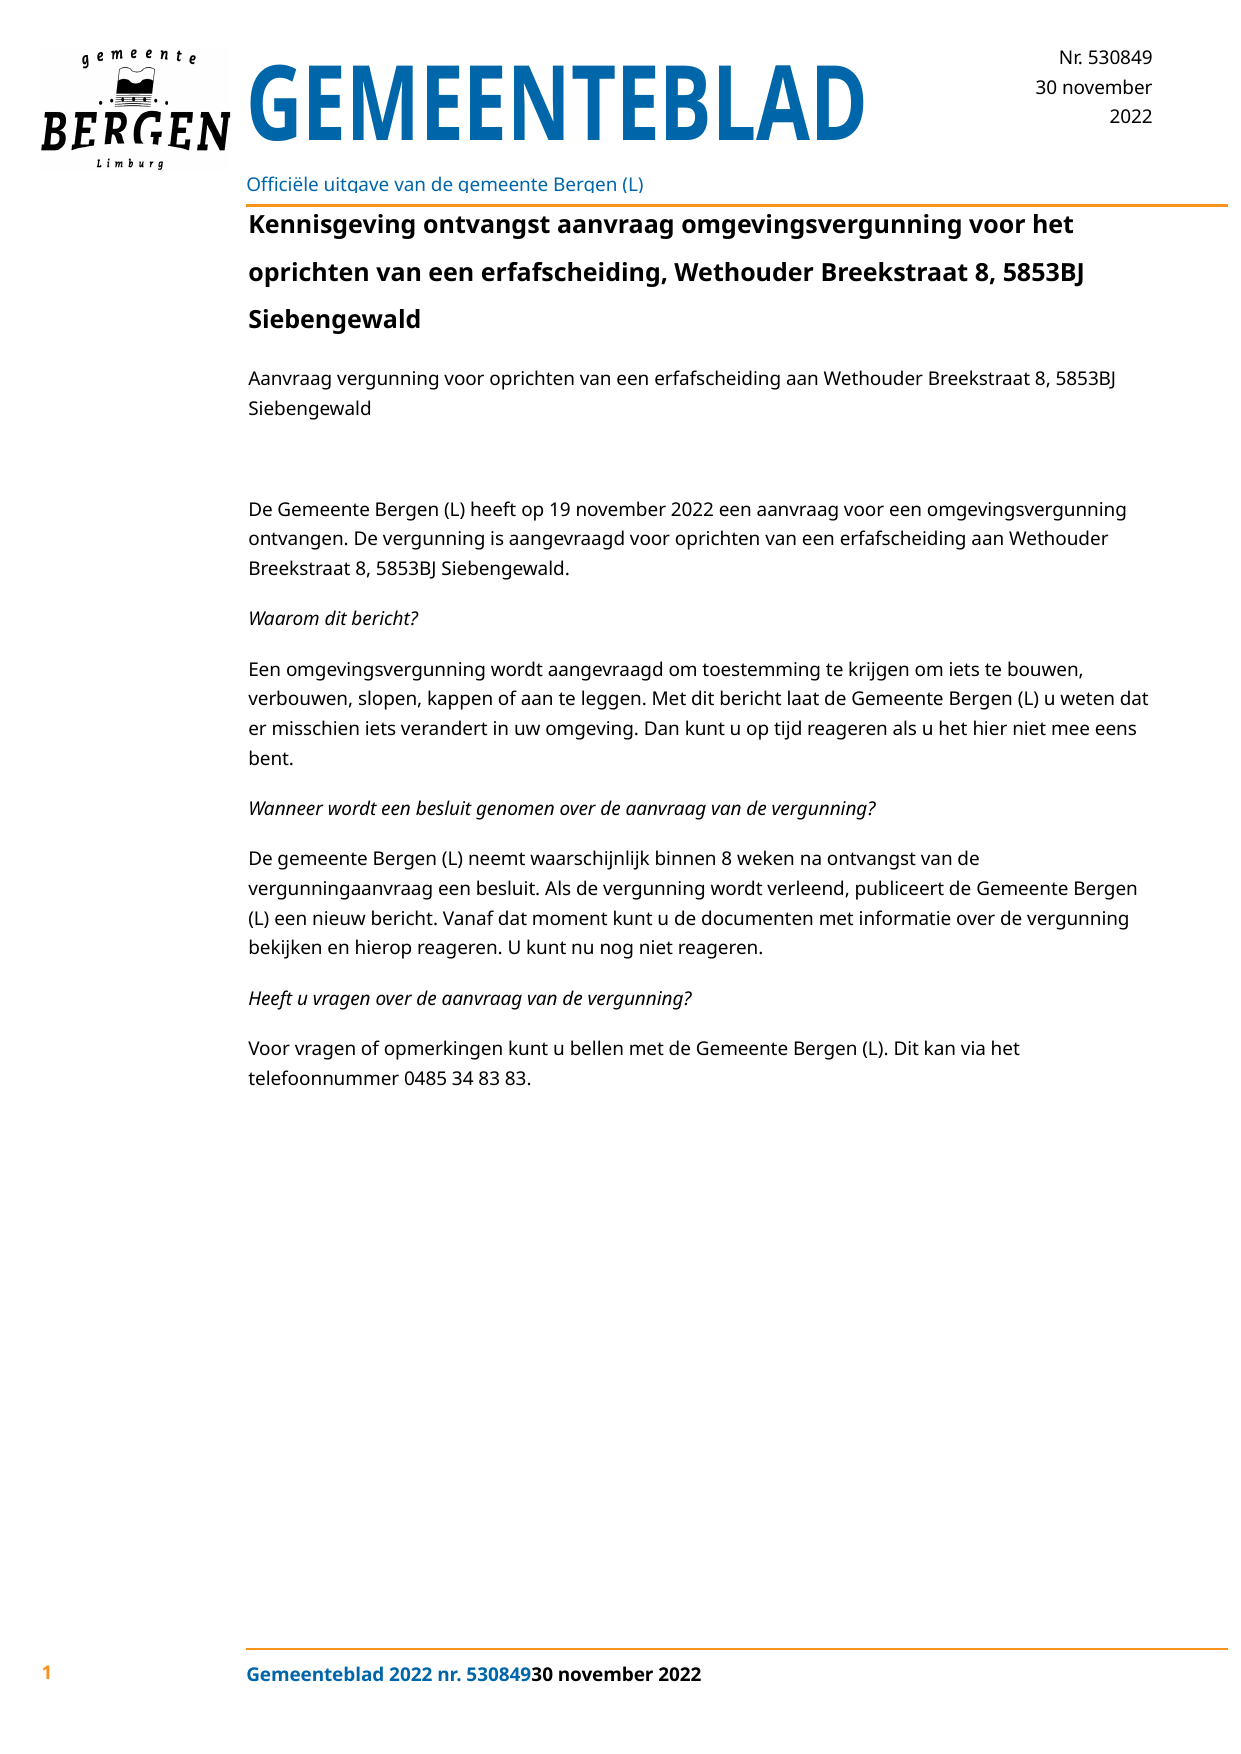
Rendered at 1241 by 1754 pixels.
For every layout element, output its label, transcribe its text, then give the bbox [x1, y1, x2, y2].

text Een omgevingsvergunning wordt aangevraagd om toestemming te krijgen om iets te bouwen, verbouwen, slopen, kappen of aan te leggen. Met dit bericht laat de Gemeente Bergen (L) u weten dat er misschien iets verandert in uw omgeving. Dan kunt u op tijd reageren als u het hier niet mee eens bent. [248, 656, 1152, 770]
text De gemeente Bergen (L) neemt waarschijnlijk binnen 8 weken na ontvangst van de vergunningaanvraag een besluit. Als de vergunning wordt verleend, publiceert de Gemeente Bergen (L) een nieuw bericht. Vanaf dat moment kunt u de documenten met informatie over de vergunning bekijken en hierop reageren. U kunt nu nog niet reageren. [248, 846, 1152, 960]
picture [41, 47, 231, 172]
text Aanvraag vergunning voor oprichten van een erfafscheiding aan Wethouder Breekstraat 8, 5853BJ Siebengewald [248, 366, 1152, 421]
text Waarom dit bericht? [248, 606, 1152, 631]
text Heeft u vragen over de aanvraag van de vergunning? [248, 985, 1152, 1010]
text Voor vragen of opmerkingen kunt u bellen met de Gemeente Bergen (L). Dit kan via het telefoonnummer 0485 34 83 83. [248, 1035, 1152, 1090]
text De Gemeente Bergen (L) heeft op 19 november 2022 een aanvraag voor een omgevingsvergunning ontvangen. De vergunning is aangevraagd voor oprichten van een erfafscheiding aan Wethouder Breekstraat 8, 5853BJ Siebengewald. [248, 496, 1152, 581]
text Wanneer wordt een besluit genomen over de aanvraag van de vergunning? [248, 795, 1152, 821]
text Kennisgeving ontvangst aanvraag omgevingsvergunning voor het oprichten van een erfafscheiding, Wethouder Breekstraat 8, 5853BJ Siebengewald [248, 207, 1152, 336]
